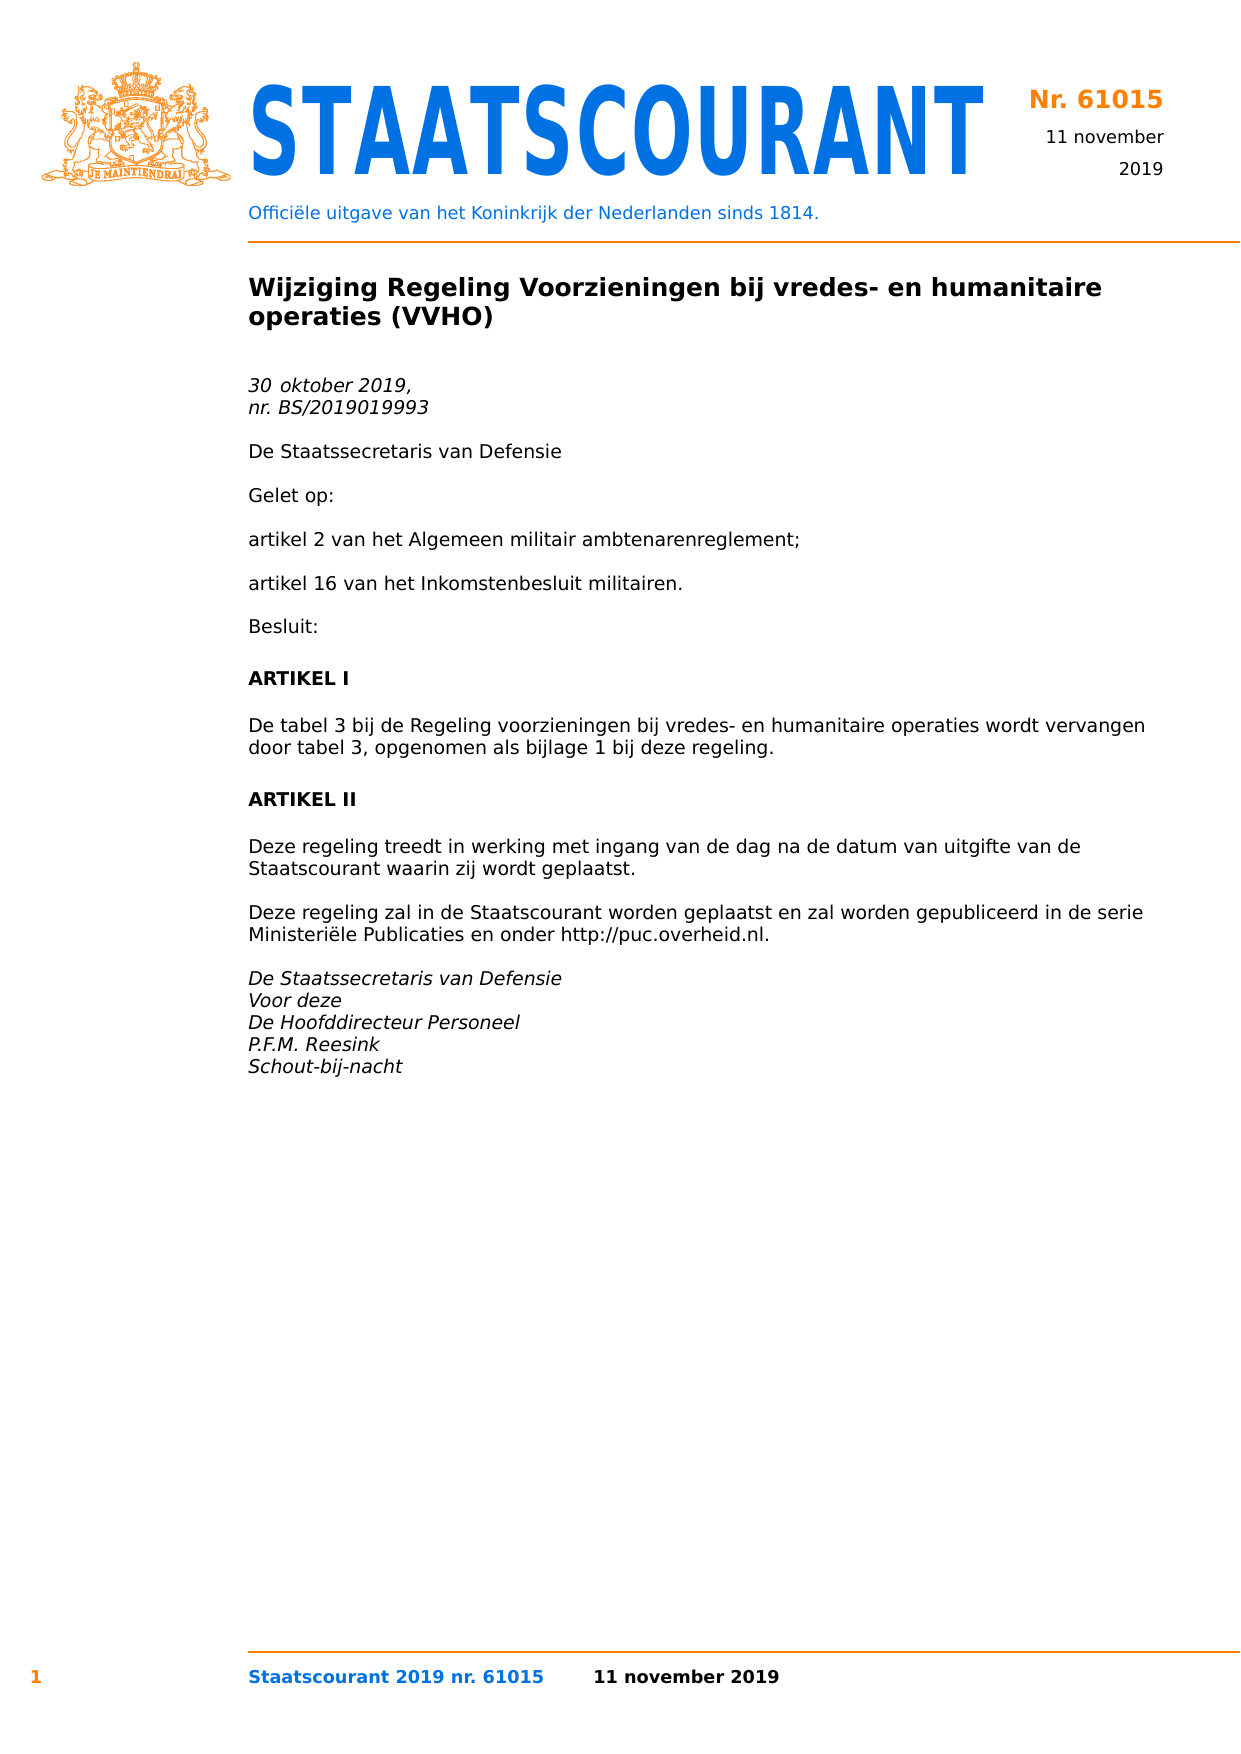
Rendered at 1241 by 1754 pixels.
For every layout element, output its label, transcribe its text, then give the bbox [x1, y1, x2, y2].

subtitle Wijziging Regeling Voorzieningen bij vredes- en humanitaire operaties (VVHO) [248, 273, 1163, 331]
text artikel 2 van het Algemeen militair ambtenarenreglement; [248, 529, 1163, 551]
table_header [25, 62, 248, 241]
table_cell Officiële uitgave van het Koninkrijk der Nederlanden sinds 1814. [248, 203, 1240, 241]
text De Staatssecretaris van Defensie Voor deze De Hoofddirecteur Personeel P.F.M. Reesink Schout-bij-nacht [248, 968, 1163, 1078]
table_cell 2019 [998, 153, 1240, 203]
text artikel 16 van het Inkomstenbesluit militairen. [248, 572, 1163, 594]
text nr. BS/2019019993 [248, 397, 1163, 419]
text Deze regeling zal in de Staatscourant worden geplaatst en zal worden gepubliceerd in de serie Ministeriële Publicaties en onder http://puc.overheid.nl. [248, 902, 1163, 946]
table_header Nr. 61015 [998, 62, 1240, 121]
table_cell 11 november [998, 121, 1240, 153]
table_header STAATSCOURANT [248, 62, 998, 203]
subtitle ARTIKEL I [248, 668, 1163, 690]
text Gelet op: [248, 485, 1163, 507]
text De Staatssecretaris van Defensie [248, 441, 1163, 463]
subtitle ARTIKEL II [248, 789, 1163, 811]
picture [41, 62, 231, 186]
text Deze regeling treedt in werking met ingang van de dag na de datum van uitgifte van de Staatscourant waarin zij wordt geplaatst. [248, 836, 1163, 880]
text 30 oktober 2019, [248, 375, 1163, 397]
text De tabel 3 bij de Regeling voorzieningen bij vredes- en humanitaire operaties wordt vervangen door tabel 3, opgenomen als bijlage 1 bij deze regeling. [248, 715, 1163, 759]
text Besluit: [248, 616, 1163, 638]
